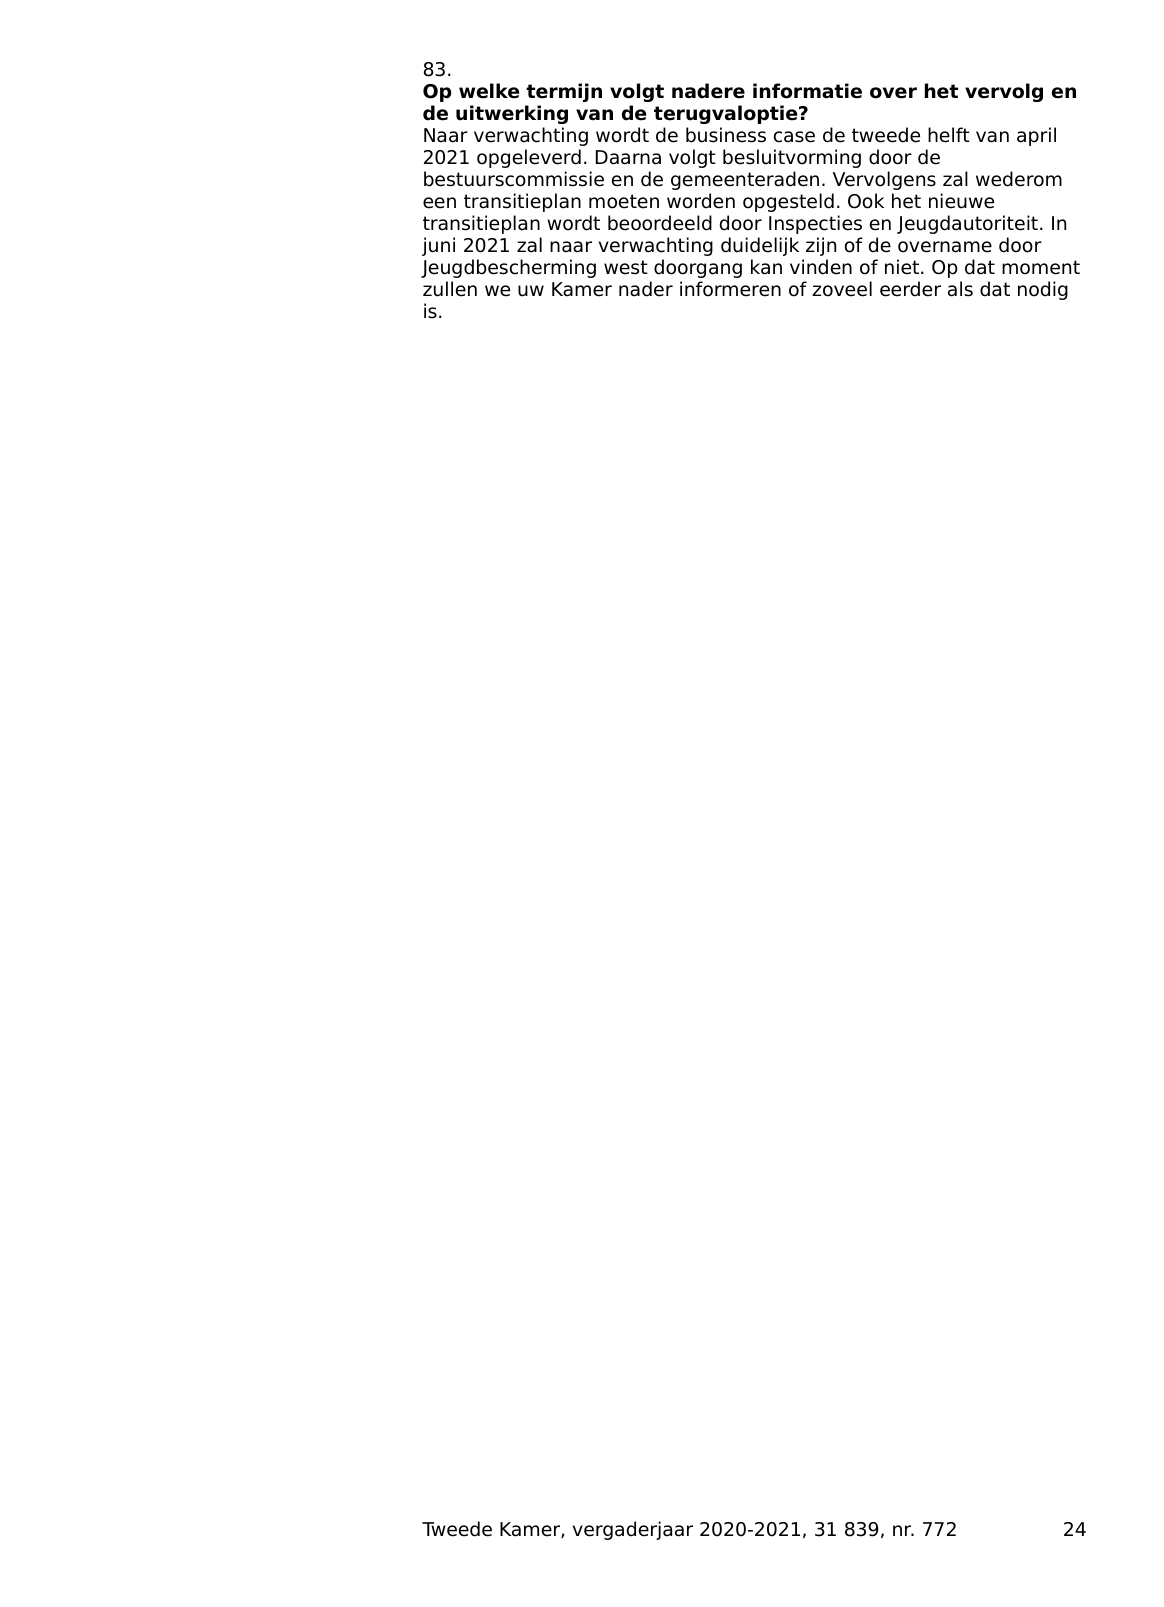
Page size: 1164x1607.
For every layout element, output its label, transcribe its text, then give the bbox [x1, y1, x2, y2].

text 83. [422, 59, 1087, 81]
text Op welke termijn volgt nadere informatie over het vervolg en de uitwerking van de terugvaloptie? [422, 81, 1087, 125]
text Naar verwachting wordt de business case de tweede helft van april 2021 opgeleverd. Daarna volgt besluitvorming door de bestuurscommissie en de gemeenteraden. Vervolgens zal wederom een transitieplan moeten worden opgesteld. Ook het nieuwe transitieplan wordt beoordeeld door Inspecties en Jeugdautoriteit. In juni 2021 zal naar verwachting duidelijk zijn of de overname door Jeugdbescherming west doorgang kan vinden of niet. Op dat moment zullen we uw Kamer nader informeren of zoveel eerder als dat nodig is. [422, 125, 1087, 323]
